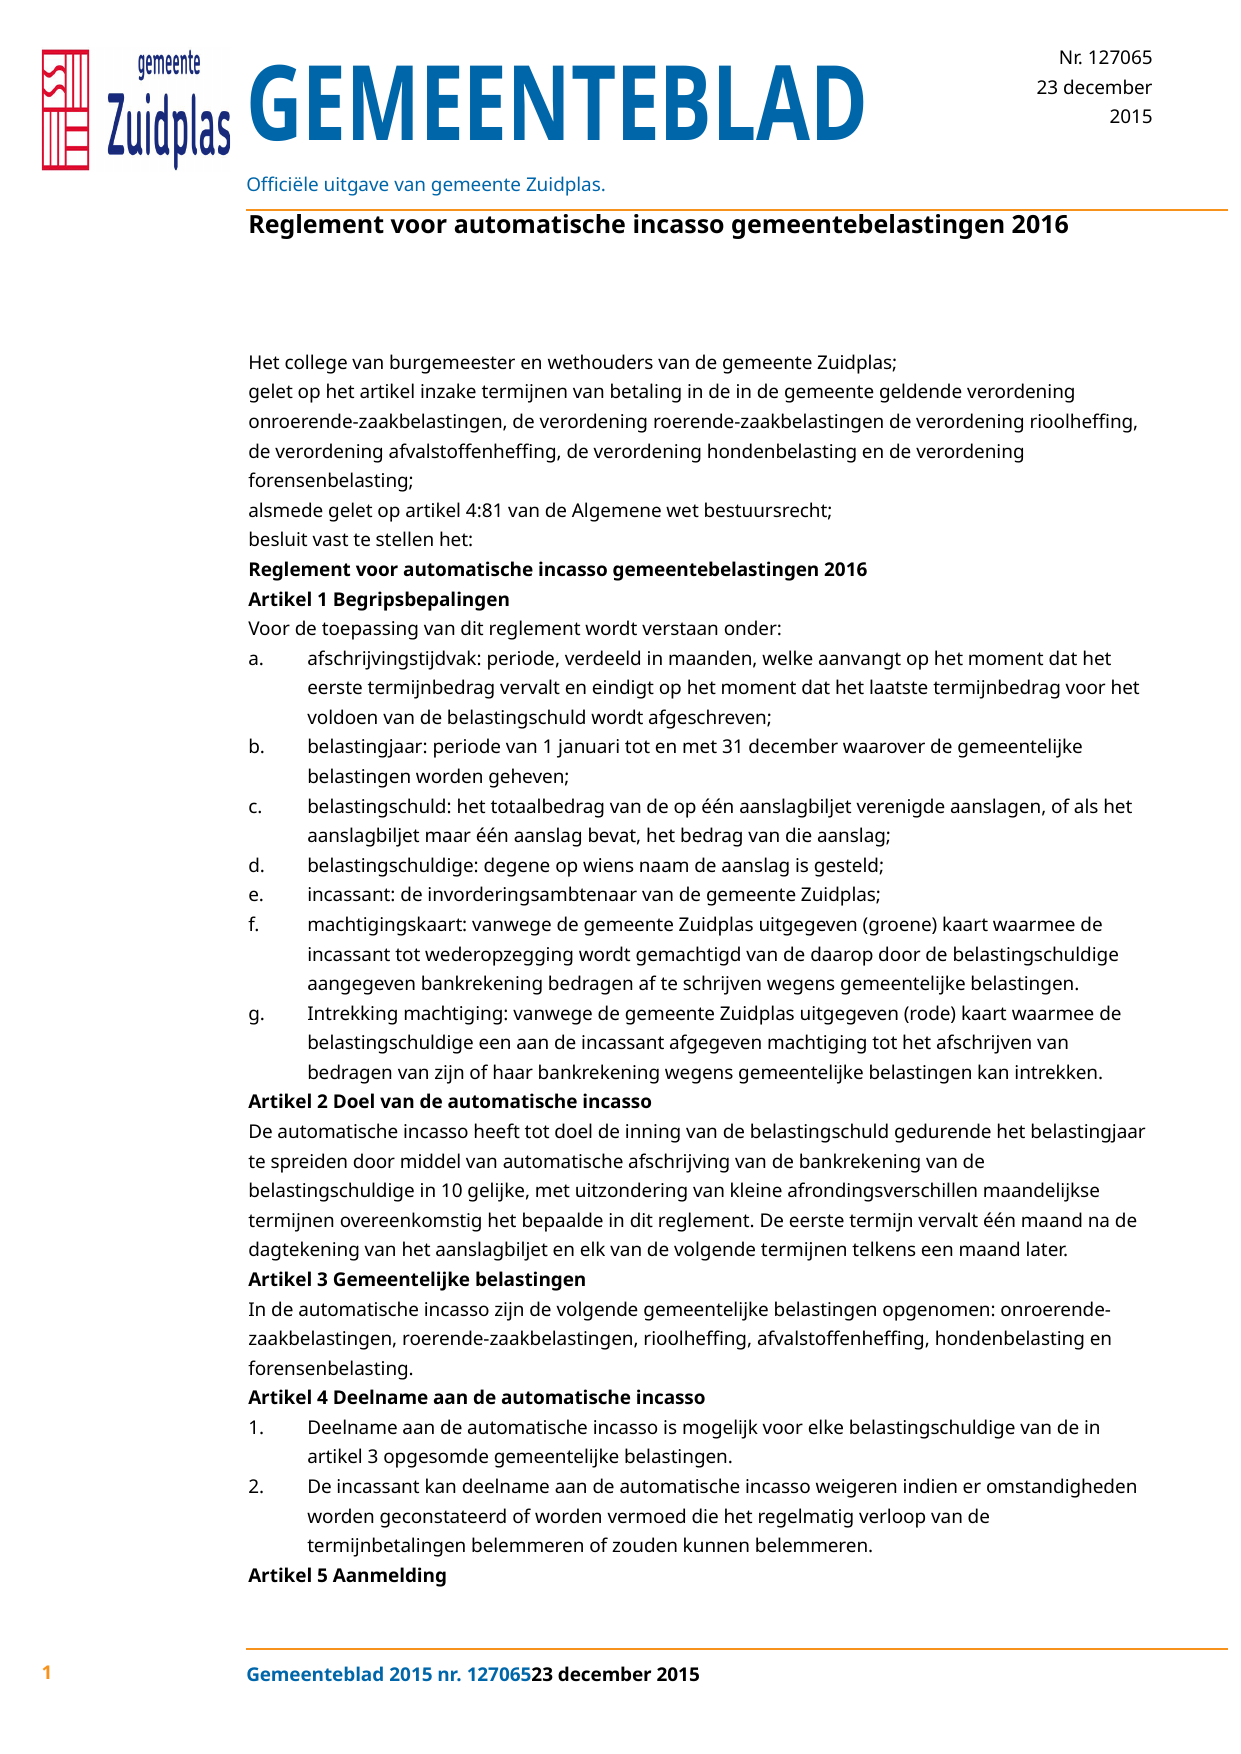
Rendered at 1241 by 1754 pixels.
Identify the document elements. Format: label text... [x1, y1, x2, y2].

text In de automatische incasso zijn de volgende gemeentelijke belastingen opgenomen: onroerende-zaakbelastingen, roerende-zaakbelastingen, rioolheffing, afvalstoffenheffing, hondenbelasting en forensenbelasting. [248, 1296, 1152, 1381]
text Het college van burgemeester en wethouders van de gemeente Zuidplas; [248, 349, 1152, 375]
text Artikel 3 Gemeentelijke belastingen [248, 1266, 1152, 1292]
text Artikel 1 Begripsbepalingen [248, 586, 1152, 612]
list Intrekking machtiging: vanwege de gemeente Zuidplas uitgegeven (rode) kaart waarmee de belastingschuldige een aan de incassant afgegeven machtiging tot het afschrijven van bedragen van zijn of haar bankrekening wegens gemeentelijke belastingen kan intrekken. [248, 1000, 1152, 1085]
list belastingschuldige: degene op wiens naam de aanslag is gesteld; [248, 852, 1152, 878]
list machtigingskaart: vanwege de gemeente Zuidplas uitgegeven (groene) kaart waarmee de incassant tot wederopzegging wordt gemachtigd van de daarop door de belastingschuldige aangegeven bankrekening bedragen af te schrijven wegens gemeentelijke belastingen. [248, 911, 1152, 996]
text gelet op het artikel inzake termijnen van betaling in de in de gemeente geldende verordening onroerende-zaakbelastingen, de verordening roerende-zaakbelastingen de verordening rioolheffing, de verordening afvalstoffenheffing, de verordening hondenbelasting en de verordening forensenbelasting; [248, 379, 1152, 493]
text Artikel 2 Doel van de automatische incasso [248, 1089, 1152, 1114]
list belastingjaar: periode van 1 januari tot en met 31 december waarover de gemeentelijke belastingen worden geheven; [248, 734, 1152, 789]
text besluit vast te stellen het: [248, 527, 1152, 552]
list afschrijvingstijdvak: periode, verdeeld in maanden, welke aanvangt op het moment dat het eerste termijnbedrag vervalt en eindigt op het moment dat het laatste termijnbedrag voor het voldoen van de belastingschuld wordt afgeschreven; [248, 645, 1152, 730]
text De automatische incasso heeft tot doel de inning van de belastingschuld gedurende het belastingjaar te spreiden door middel van automatische afschrijving van de bankrekening van de belastingschuldige in 10 gelijke, met uitzondering van kleine afrondingsverschillen maandelijkse termijnen overeenkomstig het bepaalde in dit reglement. De eerste termijn vervalt één maand na de dagtekening van het aanslagbiljet en elk van de volgende termijnen telkens een maand later. [248, 1118, 1152, 1262]
list Deelname aan de automatische incasso is mogelijk voor elke belastingschuldige van de in artikel 3 opgesomde gemeentelijke belastingen. [248, 1414, 1152, 1469]
list incassant: de invorderingsambtenaar van de gemeente Zuidplas; [248, 882, 1152, 907]
list De incassant kan deelname aan de automatische incasso weigeren indien er omstandigheden worden geconstateerd of worden vermoed die het regelmatig verloop van de termijnbetalingen belemmeren of zouden kunnen belemmeren. [248, 1473, 1152, 1558]
picture [41, 47, 231, 172]
text Voor de toepassing van dit reglement wordt verstaan onder: [248, 615, 1152, 641]
text Reglement voor automatische incasso gemeentebelastingen 2016 [248, 556, 1152, 582]
list belastingschuld: het totaalbedrag van de op één aanslagbiljet verenigde aanslagen, of als het aanslagbiljet maar één aanslag bevat, het bedrag van die aanslag; [248, 793, 1152, 848]
text Artikel 4 Deelname aan de automatische incasso [248, 1384, 1152, 1410]
text alsmede gelet op artikel 4:81 van de Algemene wet bestuursrecht; [248, 497, 1152, 523]
text Reglement voor automatische incasso gemeentebelastingen 2016 [248, 211, 1152, 241]
text Artikel 5 Aanmelding [248, 1562, 1152, 1588]
